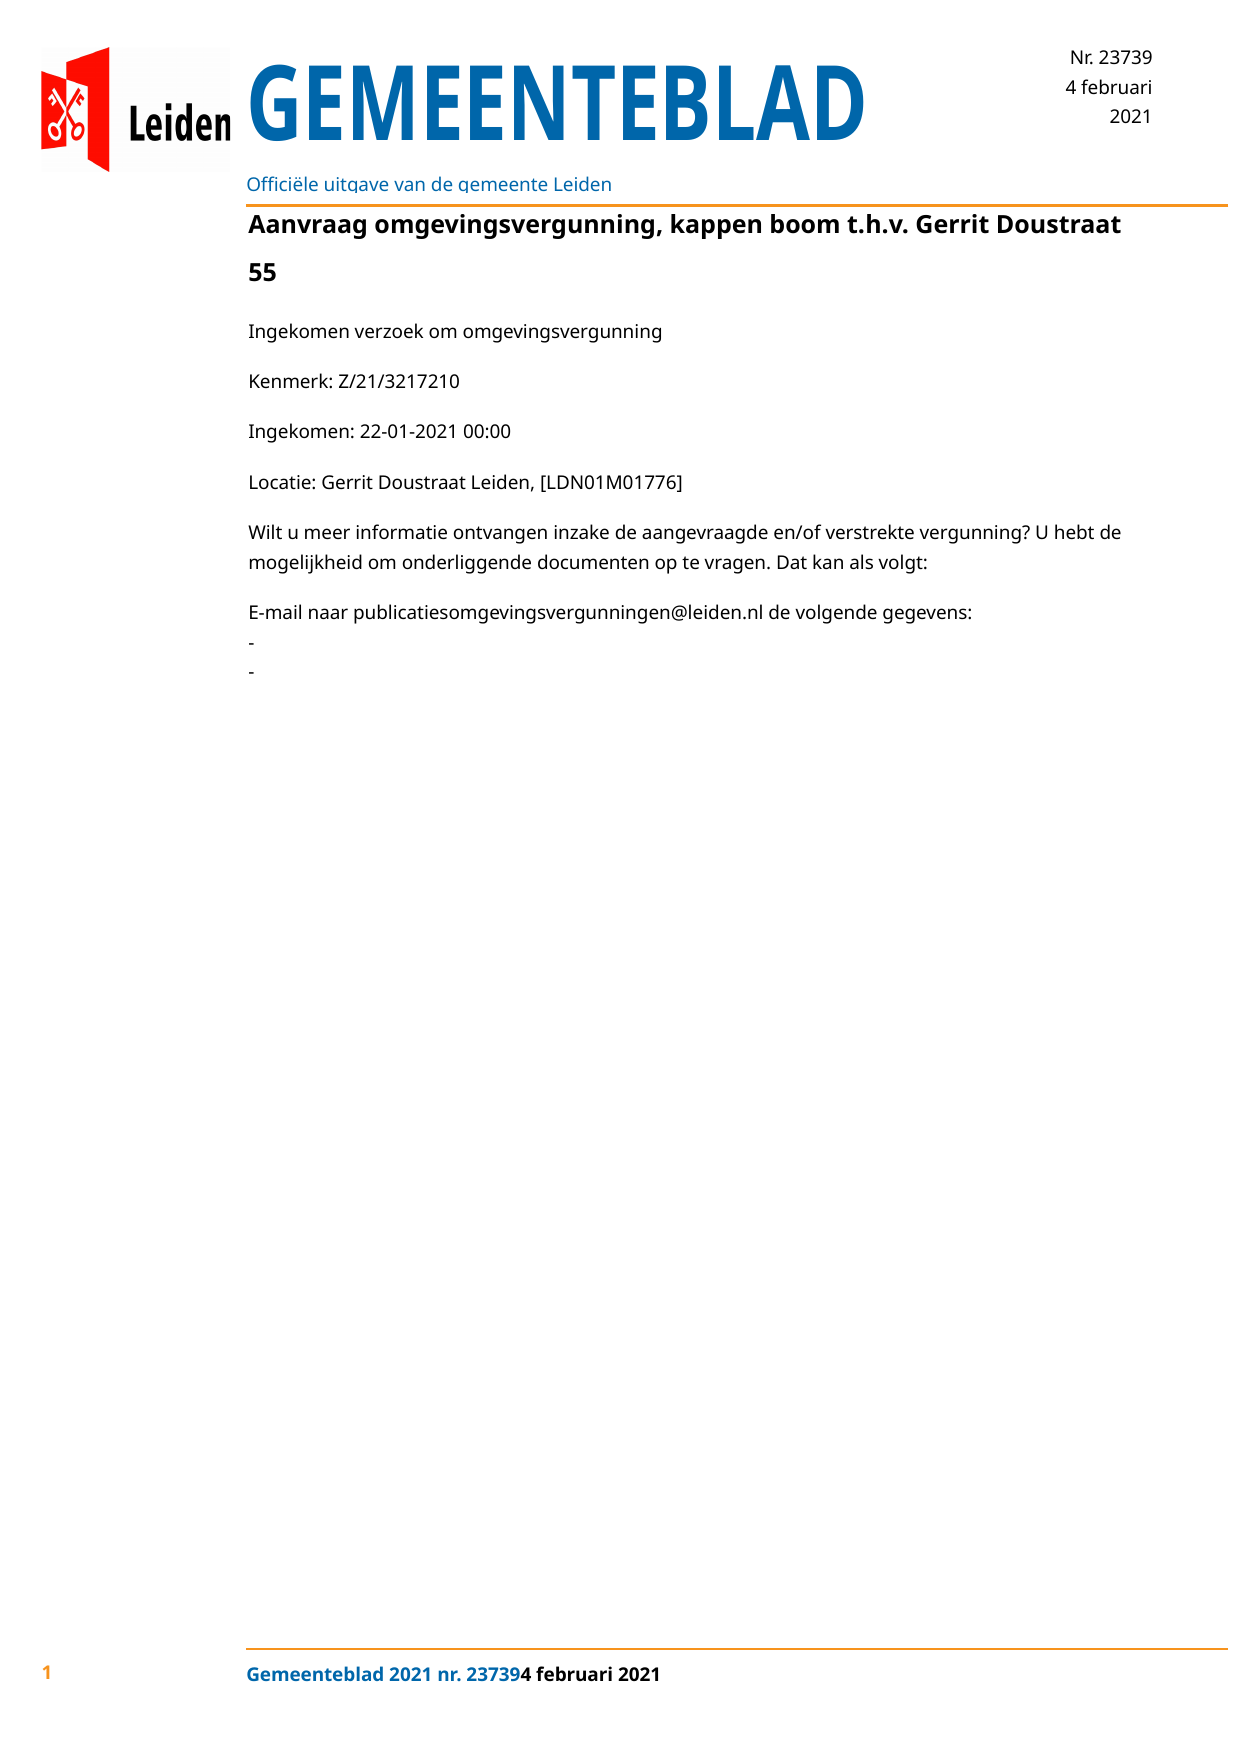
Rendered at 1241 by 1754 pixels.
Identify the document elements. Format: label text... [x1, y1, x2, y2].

picture [41, 47, 231, 172]
text Wilt u meer informatie ontvangen inzake de aangevraagde en/of verstrekte vergunning? U hebt de mogelijkheid om onderliggende documenten op te vragen. Dat kan als volgt: [248, 519, 1152, 575]
text Ingekomen: 22-01-2021 00:00 [248, 419, 1152, 444]
text Ingekomen verzoek om omgevingsvergunning [248, 318, 1152, 344]
text Locatie: Gerrit Doustraat Leiden, [LDN01M01776] [248, 469, 1152, 495]
text E-mail naar publicatiesomgevingsvergunningen@leiden.nl de volgende gegevens: [248, 599, 1152, 625]
text Kenmerk: Z/21/3217210 [248, 368, 1152, 394]
text Aanvraag omgevingsvergunning, kappen boom t.h.v. Gerrit Doustraat 55 [248, 207, 1152, 288]
